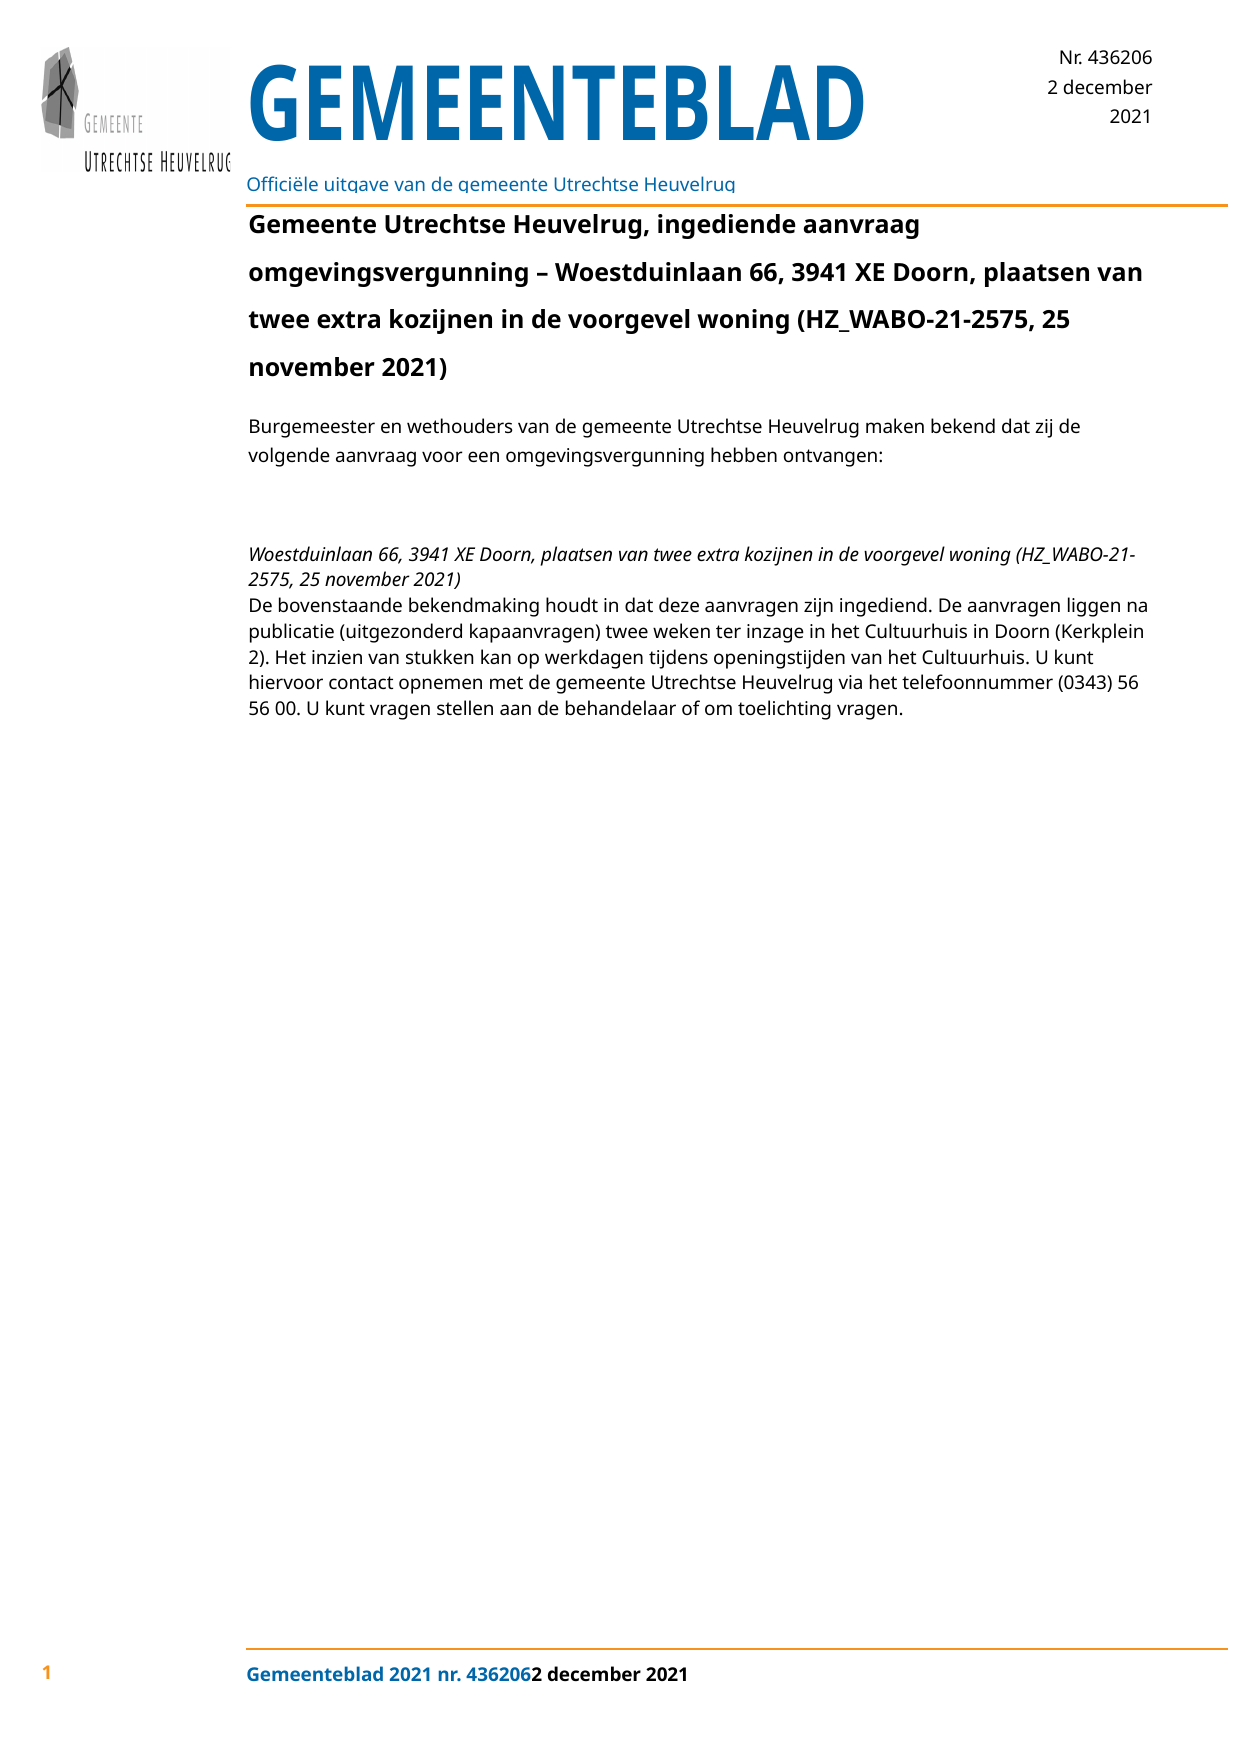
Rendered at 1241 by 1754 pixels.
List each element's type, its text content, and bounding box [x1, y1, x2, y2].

text Woestduinlaan 66, 3941 XE Doorn, plaatsen van twee extra kozijnen in de voorgevel woning (HZ_WABO-21-2575, 25 november 2021) [248, 541, 1152, 592]
text Burgemeester en wethouders van de gemeente Utrechtse Heuvelrug maken bekend dat zij de volgende aanvraag voor een omgevingsvergunning hebben ontvangen: [248, 413, 1152, 468]
text Gemeente Utrechtse Heuvelrug, ingediende aanvraag omgevingsvergunning – Woestduinlaan 66, 3941 XE Doorn, plaatsen van twee extra kozijnen in de voorgevel woning (HZ_WABO-21-2575, 25 november 2021) [248, 207, 1152, 384]
text De bovenstaande bekendmaking houdt in dat deze aanvragen zijn ingediend. De aanvragen liggen na publicatie (uitgezonderd kapaanvragen) twee weken ter inzage in het Cultuurhuis in Doorn (Kerkplein 2). Het inzien van stukken kan op werkdagen tijdens openingstijden van het Cultuurhuis. U kunt hiervoor contact opnemen met de gemeente Utrechtse Heuvelrug via het telefoonnummer (0343) 56 56 00. U kunt vragen stellen aan de behandelaar of om toelichting vragen. [248, 592, 1152, 721]
picture [41, 47, 231, 172]
